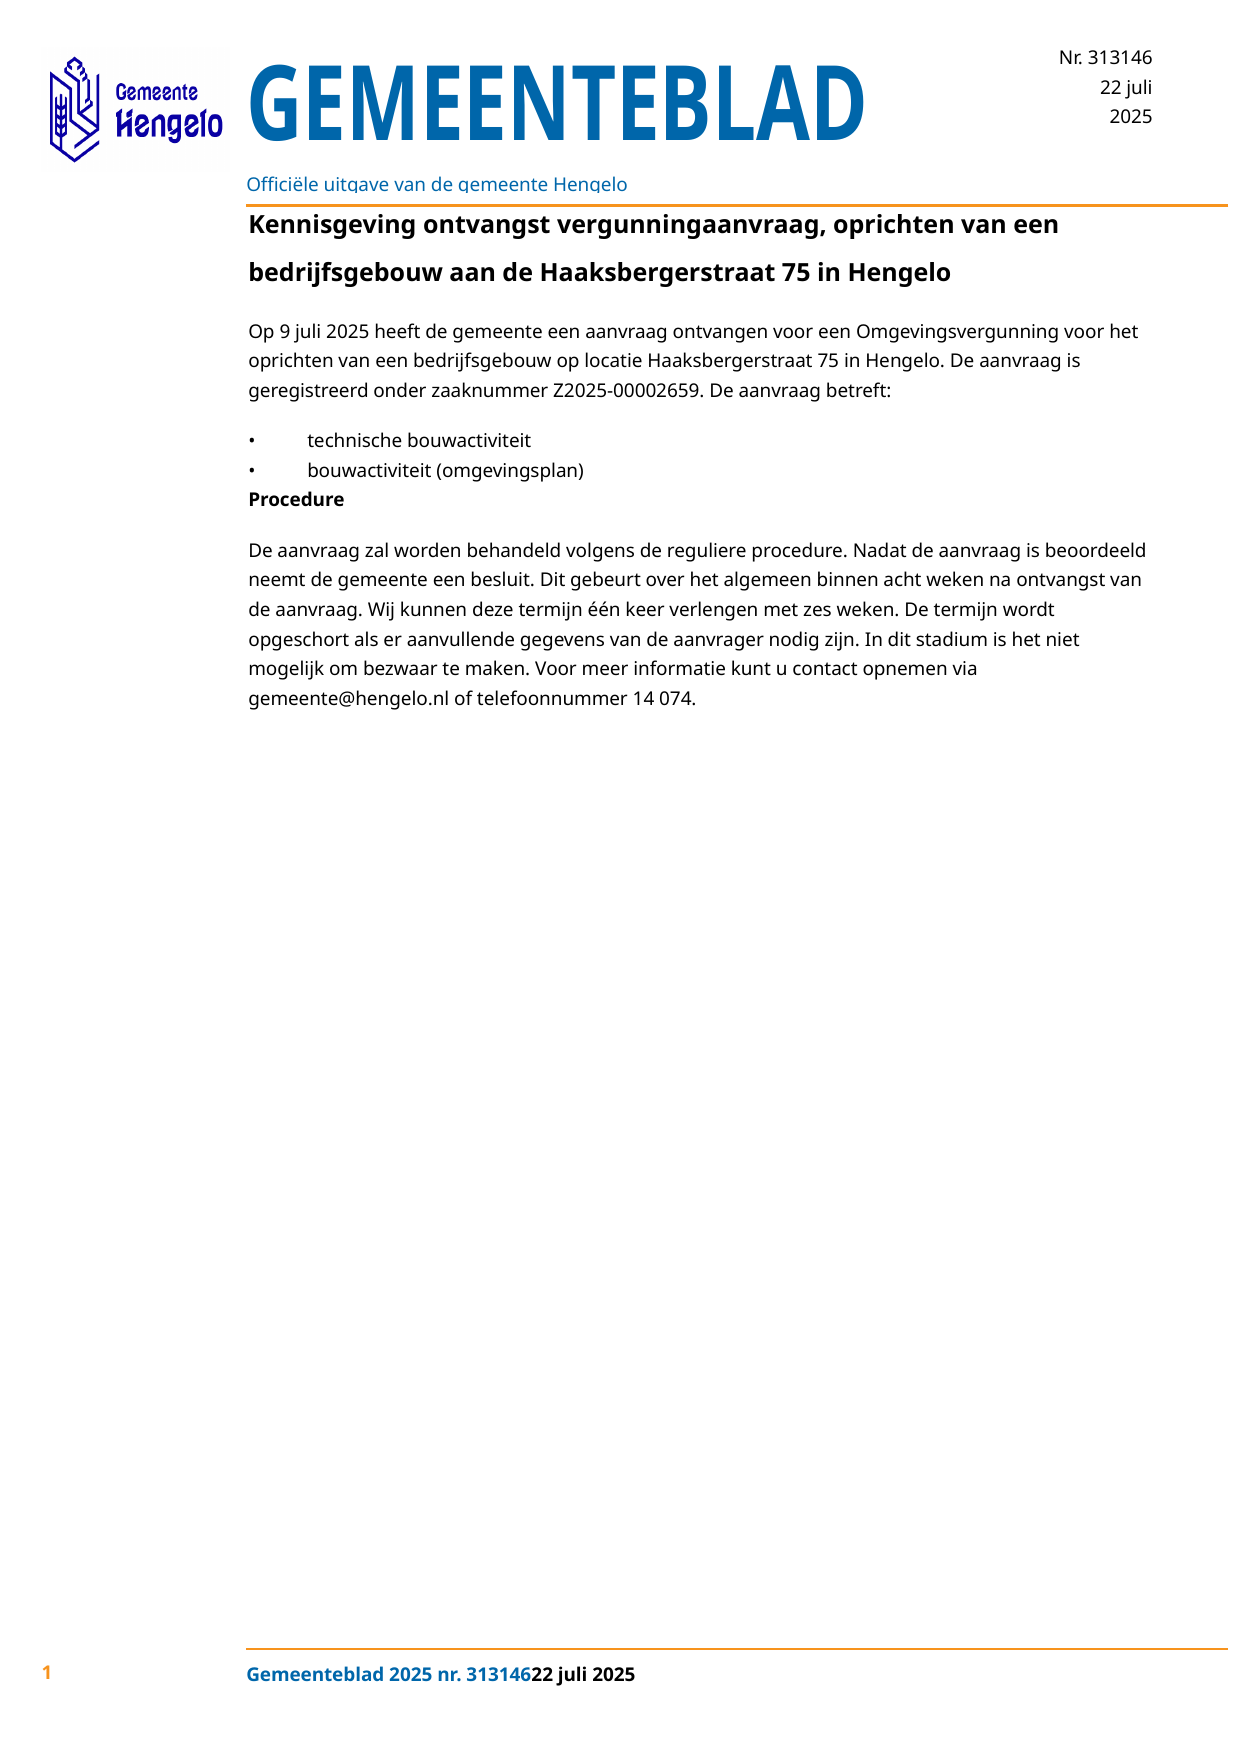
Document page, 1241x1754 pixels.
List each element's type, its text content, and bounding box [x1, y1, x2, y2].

text Op 9 juli 2025 heeft de gemeente een aanvraag ontvangen voor een Omgevingsvergunning voor het oprichten van een bedrijfsgebouw op locatie Haaksbergerstraat 75 in Hengelo. De aanvraag is geregistreerd onder zaaknummer Z2025-00002659. De aanvraag betreft: [248, 318, 1152, 403]
list bouwactiviteit (omgevingsplan) [248, 457, 1152, 483]
text Procedure [248, 487, 1152, 512]
list technische bouwactiviteit [248, 427, 1152, 453]
text De aanvraag zal worden behandeld volgens de reguliere procedure. Nadat de aanvraag is beoordeeld neemt de gemeente een besluit. Dit gebeurt over het algemeen binnen acht weken na ontvangst van de aanvraag. Wij kunnen deze termijn één keer verlengen met zes weken. De termijn wordt opgeschort als er aanvullende gegevens van de aanvrager nodig zijn. In dit stadium is het niet mogelijk om bezwaar te maken. Voor meer informatie kunt u contact opnemen via gemeente@hengelo.nl of telefoonnummer 14 074. [248, 537, 1152, 711]
picture [41, 47, 231, 172]
text Kennisgeving ontvangst vergunningaanvraag, oprichten van een bedrijfsgebouw aan de Haaksbergerstraat 75 in Hengelo [248, 207, 1152, 288]
